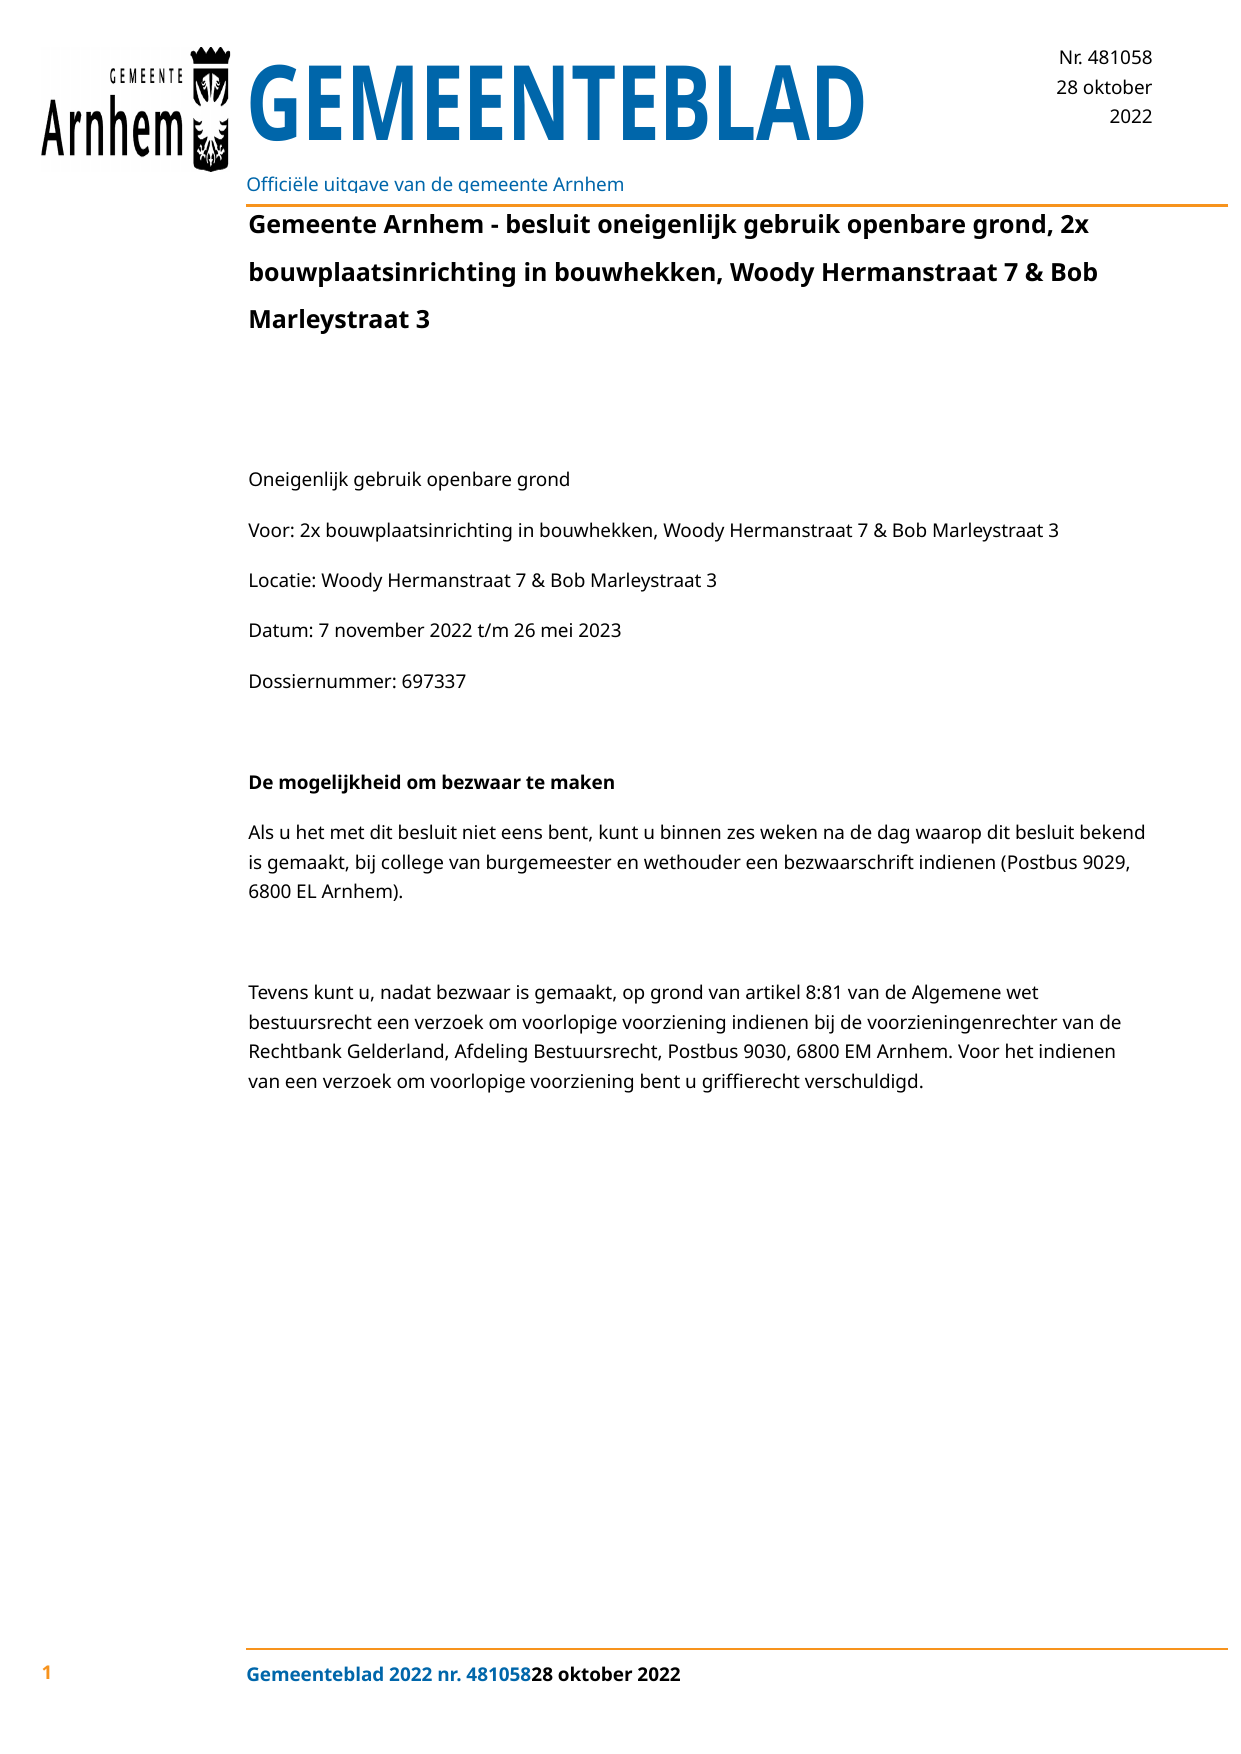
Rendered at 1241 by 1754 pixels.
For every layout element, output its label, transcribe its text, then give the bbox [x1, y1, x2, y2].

text Voor: 2x bouwplaatsinrichting in bouwhekken, Woody Hermanstraat 7 & Bob Marleystraat 3 [248, 517, 1152, 542]
text De mogelijkheid om bezwaar te maken [248, 769, 1152, 794]
text Gemeente Arnhem - besluit oneigenlijk gebruik openbare grond, 2x bouwplaatsinrichting in bouwhekken, Woody Hermanstraat 7 & Bob Marleystraat 3 [248, 207, 1152, 336]
text Tevens kunt u, nadat bezwaar is gemaakt, op grond van artikel 8:81 van de Algemene wet bestuursrecht een verzoek om voorlopige voorziening indienen bij de voorzieningenrechter van de Rechtbank Gelderland, Afdeling Bestuursrecht, Postbus 9030, 6800 EM Arnhem. Voor het indienen van een verzoek om voorlopige voorziening bent u griffierecht verschuldigd. [248, 979, 1152, 1094]
text Als u het met dit besluit niet eens bent, kunt u binnen zes weken na de dag waarop dit besluit bekend is gemaakt, bij college van burgemeester en wethouder een bezwaarschrift indienen (Postbus 9029, 6800 EL Arnhem). [248, 819, 1152, 904]
text Datum: 7 november 2022 t/m 26 mei 2023 [248, 618, 1152, 643]
picture [41, 47, 231, 172]
text Dossiernummer: 697337 [248, 668, 1152, 694]
text Oneigenlijk gebruik openbare grond [248, 466, 1152, 492]
text Locatie: Woody Hermanstraat 7 & Bob Marleystraat 3 [248, 567, 1152, 593]
